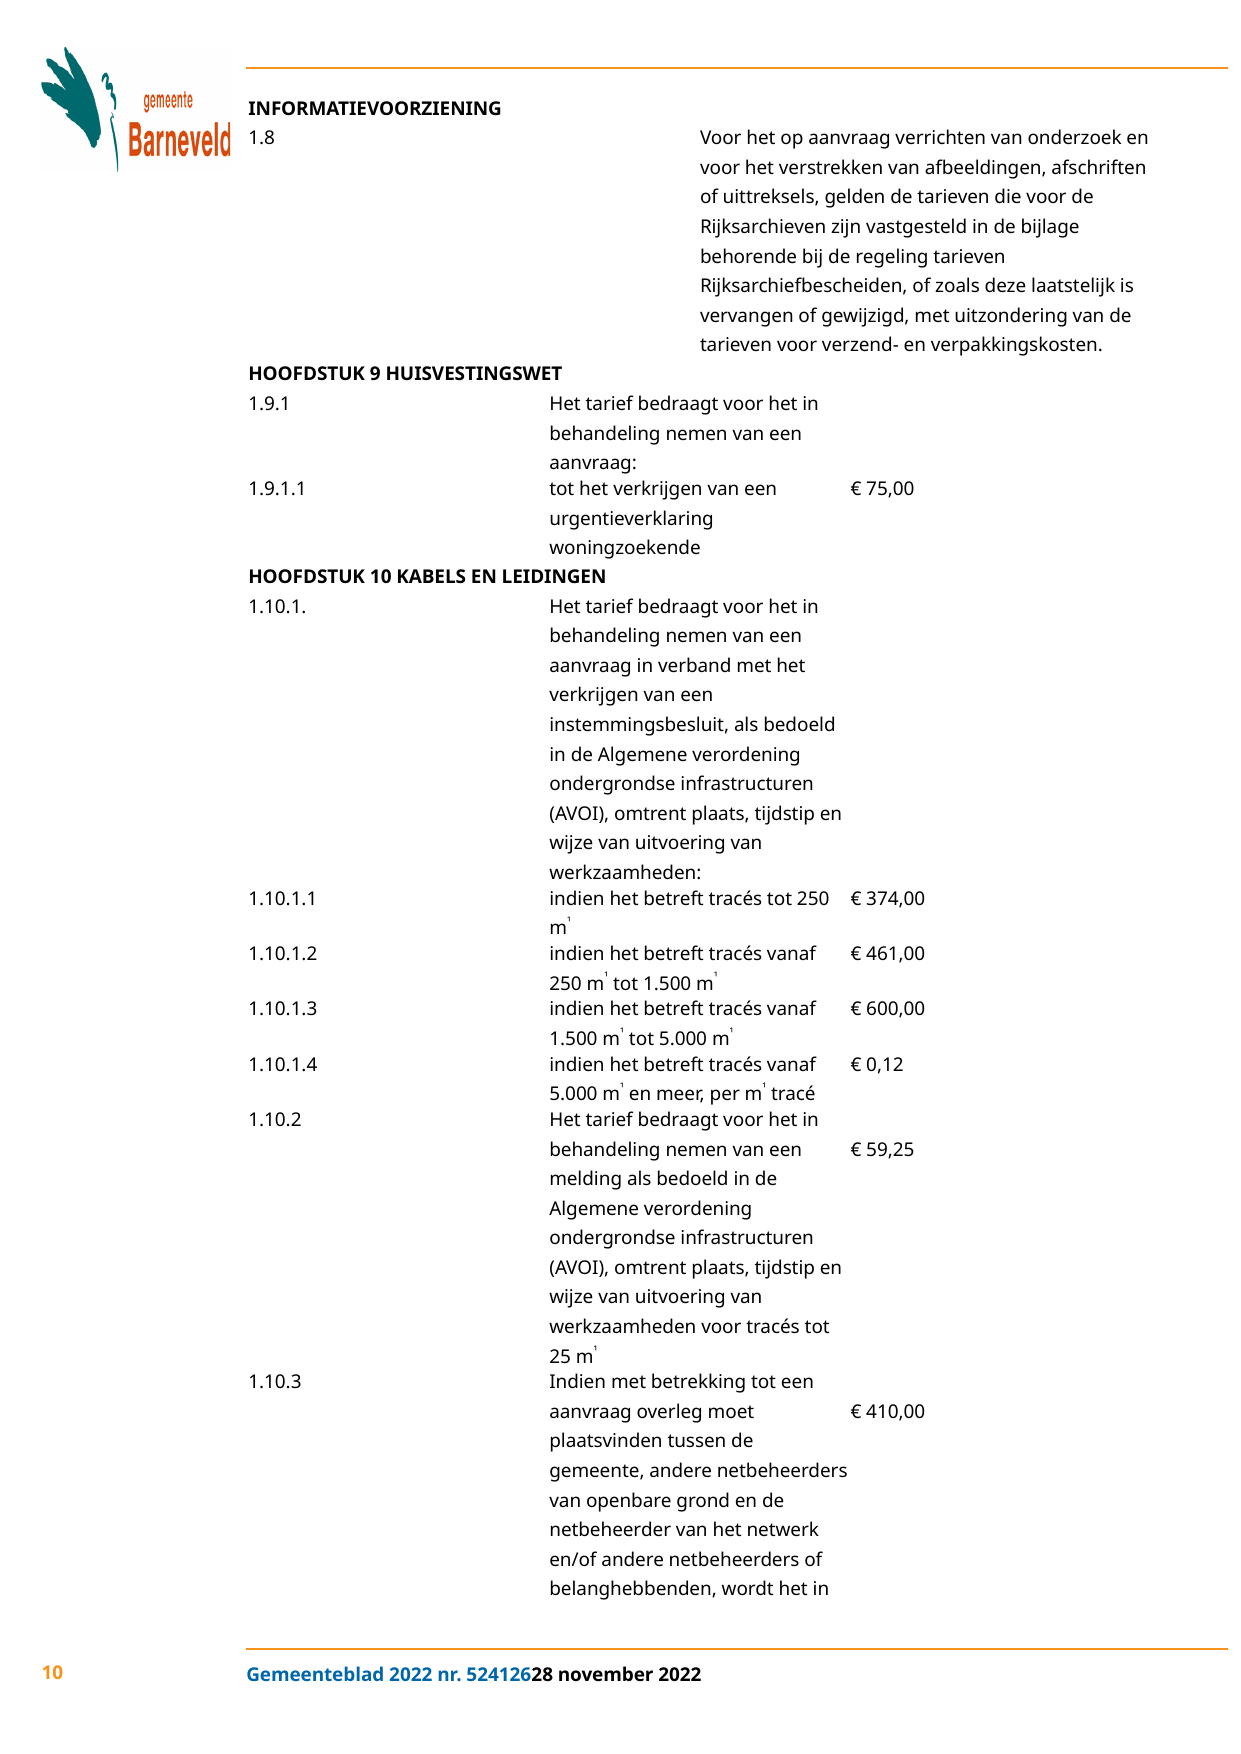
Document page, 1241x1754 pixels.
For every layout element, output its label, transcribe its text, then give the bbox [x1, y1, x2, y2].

table_cell indien het betreft tracés tot 250 m¹ [549, 885, 850, 940]
table_cell 1.9.1.1 [248, 475, 549, 560]
picture [41, 47, 231, 172]
table_cell 1.10.3 [248, 1369, 549, 1601]
table_cell € 461,00 [850, 940, 1152, 996]
text HOOFDSTUK 10 KABELS EN LEIDINGEN [248, 563, 1152, 589]
table_cell € 374,00 [850, 885, 1152, 940]
table_cell 1.10.2 [248, 1106, 549, 1368]
table_header Het tarief bedraagt voor het in behandeling nemen van een aanvraag in verband met het verkrijgen van een instemmingsbesluit, als bedoeld in de Algemene verordening ondergrondse infrastructuren (AVOI), omtrent plaats, tijdstip en wijze van uitvoering van werkzaamheden: [549, 593, 850, 885]
table_cell € 600,00 [850, 996, 1152, 1051]
table_cell indien het betreft tracés vanaf 250 m¹ tot 1.500 m¹ [549, 940, 850, 996]
table_header [850, 593, 1152, 885]
table_cell € 59,25 [850, 1106, 1152, 1368]
table_cell 1.10.1.4 [248, 1051, 549, 1106]
text INFORMATIEVOORZIENING [248, 95, 1152, 121]
table_cell € 410,00 [850, 1369, 1152, 1601]
table_header 1.8 [248, 125, 700, 357]
table_cell € 75,00 [850, 475, 1152, 560]
table_cell 1.10.1.3 [248, 996, 549, 1051]
table_cell 1.10.1.2 [248, 940, 549, 996]
table_cell 1.10.1.1 [248, 885, 549, 940]
table_cell € 0,12 [850, 1051, 1152, 1106]
table_cell indien het betreft tracés vanaf 5.000 m¹ en meer, per m¹ tracé [549, 1051, 850, 1106]
table_cell tot het verkrijgen van een urgentieverklaring woningzoekende [549, 475, 850, 560]
table_header 1.10.1. [248, 593, 549, 885]
text HOOFDSTUK 9 HUISVESTINGSWET [248, 361, 1152, 386]
table_cell Indien met betrekking tot een aanvraag overleg moet plaatsvinden tussen de gemeente, andere netbeheerders van openbare grond en de netbeheerder van het netwerk en/of andere netbeheerders of belanghebbenden, wordt het in [549, 1369, 850, 1601]
table_header 1.9.1 [248, 390, 549, 475]
table_header Voor het op aanvraag verrichten van onderzoek en voor het verstrekken van afbeeldingen, afschriften of uittreksels, gelden de tarieven die voor de Rijksarchieven zijn vastgesteld in de bijlage behorende bij de regeling tarieven Rijksarchiefbescheiden, of zoals deze laatstelijk is vervangen of gewijzigd, met uitzondering van de tarieven voor verzend- en verpakkingskosten. [700, 125, 1152, 357]
table_header [850, 390, 1152, 475]
table_cell Het tarief bedraagt voor het in behandeling nemen van een melding als bedoeld in de Algemene verordening ondergrondse infrastructuren (AVOI), omtrent plaats, tijdstip en wijze van uitvoering van werkzaamheden voor tracés tot 25 m¹ [549, 1106, 850, 1368]
table_cell indien het betreft tracés vanaf 1.500 m¹ tot 5.000 m¹ [549, 996, 850, 1051]
table_header Het tarief bedraagt voor het in behandeling nemen van een aanvraag: [549, 390, 850, 475]
